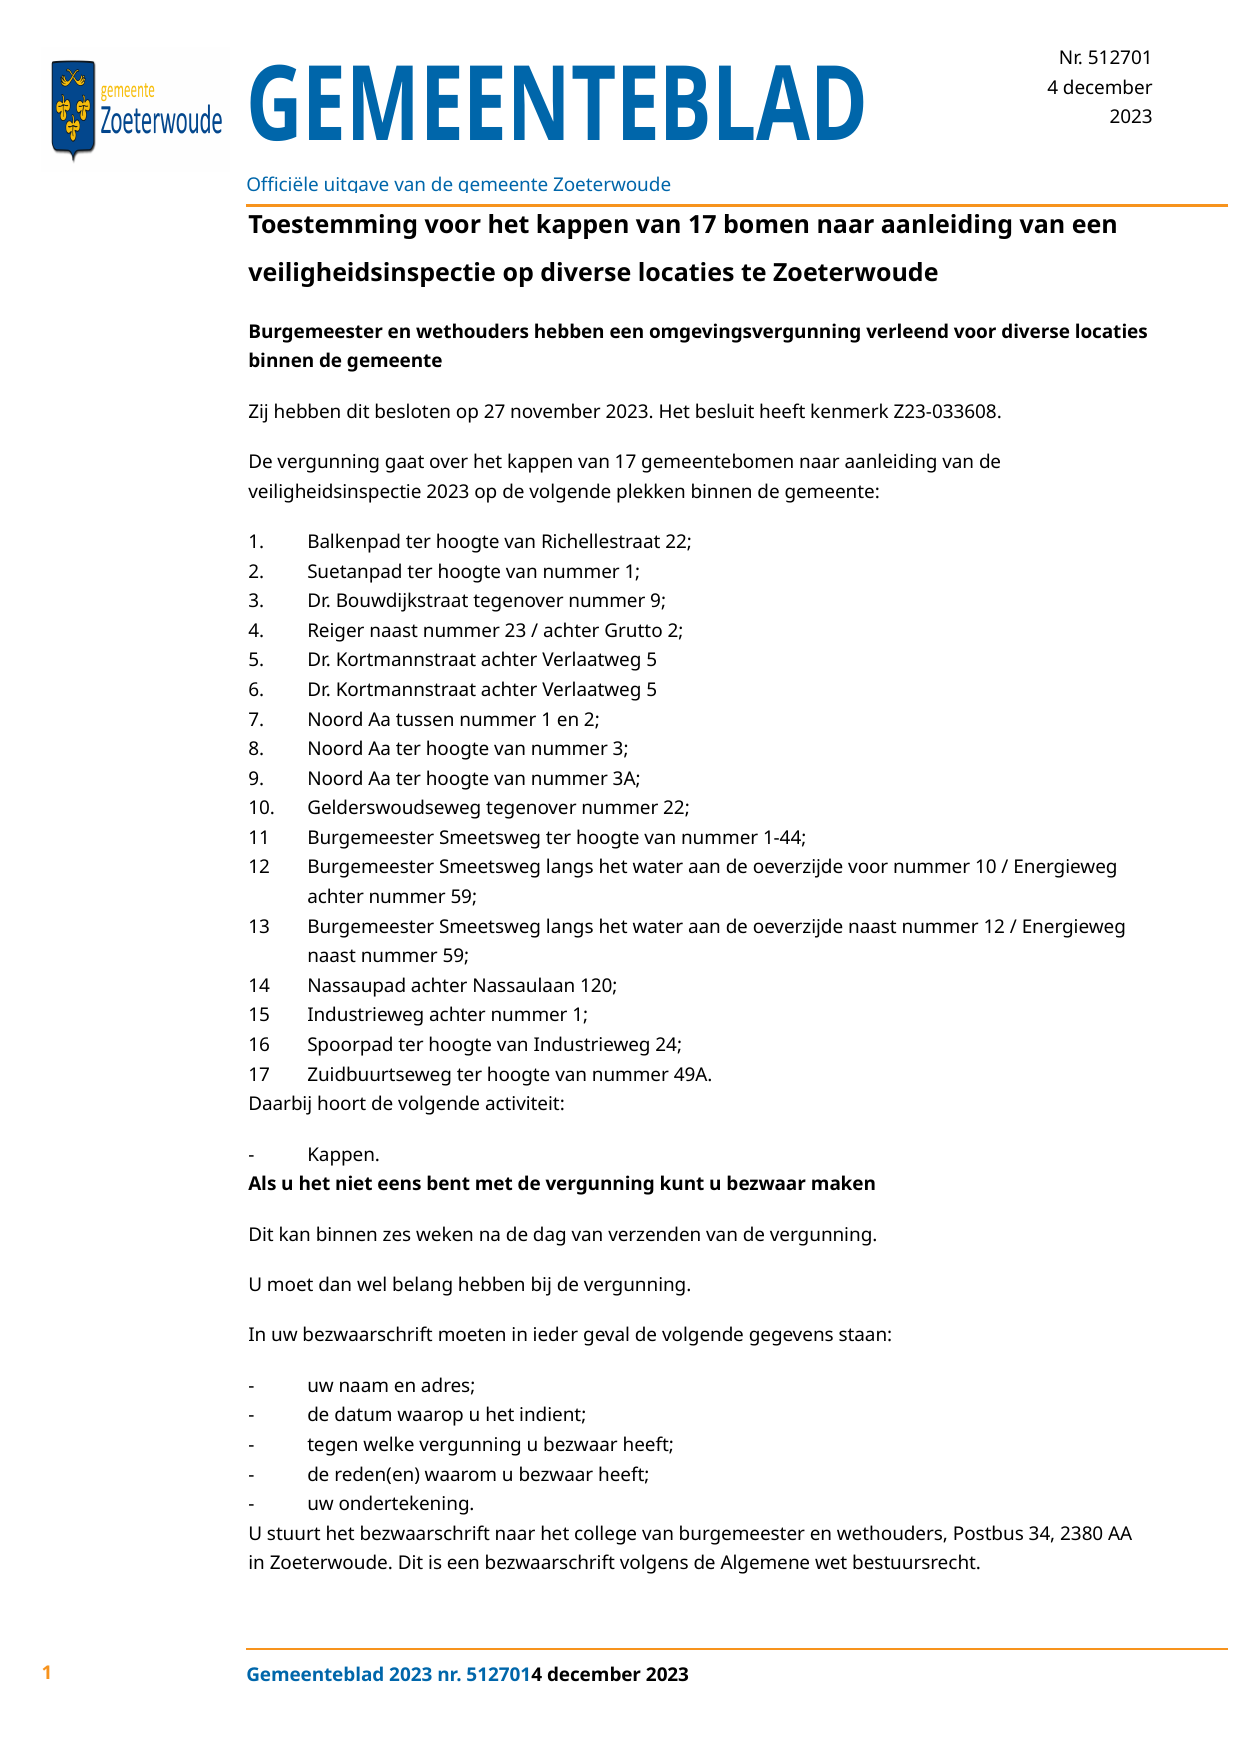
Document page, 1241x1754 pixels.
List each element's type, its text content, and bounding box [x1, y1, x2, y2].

list uw ondertekening. [248, 1490, 1152, 1516]
list Spoorpad ter hoogte van Industrieweg 24; [248, 1031, 1152, 1057]
list Suetanpad ter hoogte van nummer 1; [248, 558, 1152, 584]
text Zij hebben dit besloten op 27 november 2023. Het besluit heeft kenmerk Z23-033608. [248, 398, 1152, 424]
text Dit kan binnen zes weken na de dag van verzenden van de vergunning. [248, 1221, 1152, 1247]
list Gelderswoudseweg tegenover nummer 22; [248, 794, 1152, 820]
list Noord Aa ter hoogte van nummer 3; [248, 735, 1152, 761]
text De vergunning gaat over het kappen van 17 gemeentebomen naar aanleiding van de veiligheidsinspectie 2023 op de volgende plekken binnen de gemeente: [248, 448, 1152, 504]
list Nassaupad achter Nassaulaan 120; [248, 972, 1152, 998]
list Dr. Kortmannstraat achter Verlaatweg 5 [248, 676, 1152, 702]
picture [41, 47, 231, 172]
list tegen welke vergunning u bezwaar heeft; [248, 1431, 1152, 1457]
text Als u het niet eens bent met de vergunning kunt u bezwaar maken [248, 1170, 1152, 1196]
text Daarbij hoort de volgende activiteit: [248, 1090, 1152, 1116]
list de datum waarop u het indient; [248, 1402, 1152, 1427]
list Balkenpad ter hoogte van Richellestraat 22; [248, 528, 1152, 554]
list Burgemeester Smeetsweg langs het water aan de oeverzijde voor nummer 10 / Energieweg achter nummer 59; [248, 854, 1152, 909]
list Dr. Kortmannstraat achter Verlaatweg 5 [248, 647, 1152, 672]
list Dr. Bouwdijkstraat tegenover nummer 9; [248, 587, 1152, 613]
text U stuurt het bezwaarschrift naar het college van burgemeester en wethouders, Postbus 34, 2380 AA in Zoeterwoude. Dit is een bezwaarschrift volgens de Algemene wet bestuursrecht. [248, 1520, 1152, 1575]
text In uw bezwaarschrift moeten in ieder geval de volgende gegevens staan: [248, 1322, 1152, 1347]
list Reiger naast nummer 23 / achter Grutto 2; [248, 617, 1152, 643]
list Burgemeester Smeetsweg langs het water aan de oeverzijde naast nummer 12 / Energieweg naast nummer 59; [248, 913, 1152, 968]
text Burgemeester en wethouders hebben een omgevingsvergunning verleend voor diverse locaties binnen de gemeente [248, 318, 1152, 373]
list uw naam en adres; [248, 1372, 1152, 1398]
list Noord Aa ter hoogte van nummer 3A; [248, 765, 1152, 791]
list Noord Aa tussen nummer 1 en 2; [248, 706, 1152, 732]
text Toestemming voor het kappen van 17 bomen naar aanleiding van een veiligheidsinspectie op diverse locaties te Zoeterwoude [248, 207, 1152, 288]
text U moet dan wel belang hebben bij de vergunning. [248, 1271, 1152, 1297]
list Burgemeester Smeetsweg ter hoogte van nummer 1-44; [248, 824, 1152, 850]
list Zuidbuurtseweg ter hoogte van nummer 49A. [248, 1061, 1152, 1087]
list Kappen. [248, 1141, 1152, 1167]
list Industrieweg achter nummer 1; [248, 1002, 1152, 1027]
list de reden(en) waarom u bezwaar heeft; [248, 1461, 1152, 1487]
